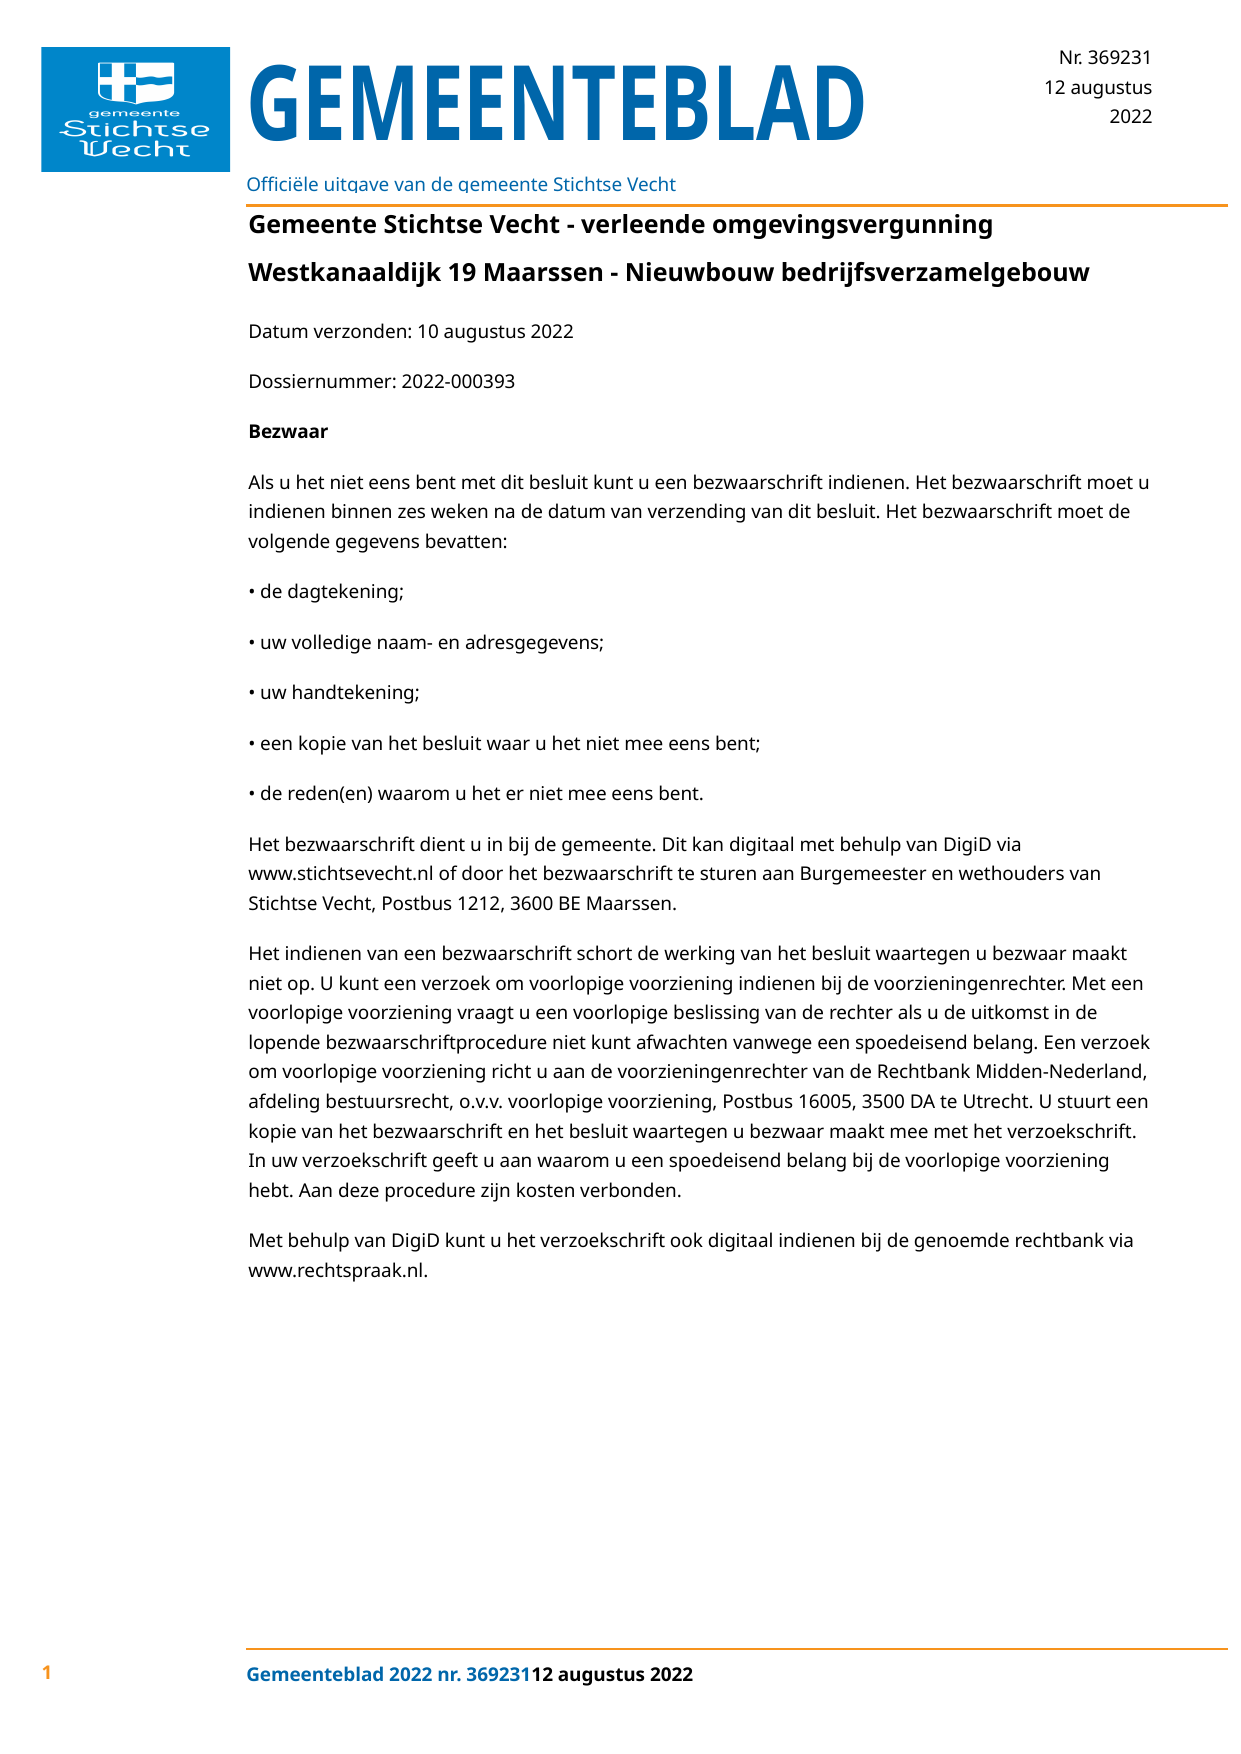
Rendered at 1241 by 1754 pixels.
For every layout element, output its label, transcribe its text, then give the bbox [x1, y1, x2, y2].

text • uw volledige naam- en adresgegevens; [248, 629, 1152, 655]
text Met behulp van DigiD kunt u het verzoekschrift ook digitaal indienen bij de genoemde rechtbank via www.rechtspraak.nl. [248, 1227, 1152, 1283]
text • uw handtekening; [248, 679, 1152, 705]
text Het bezwaarschrift dient u in bij de gemeente. Dit kan digitaal met behulp van DigiD via www.stichtsevecht.nl of door het bezwaarschrift te sturen aan Burgemeester en wethouders van Stichtse Vecht, Postbus 1212, 3600 BE Maarssen. [248, 831, 1152, 916]
text Als u het niet eens bent met dit besluit kunt u een bezwaarschrift indienen. Het bezwaarschrift moet u indienen binnen zes weken na de datum van verzending van dit besluit. Het bezwaarschrift moet de volgende gegevens bevatten: [248, 469, 1152, 554]
text Dossiernummer: 2022-000393 [248, 368, 1152, 394]
text Het indienen van een bezwaarschrift schort de werking van het besluit waartegen u bezwaar maakt niet op. U kunt een verzoek om voorlopige voorziening indienen bij de voorzieningenrechter. Met een voorlopige voorziening vraagt u een voorlopige beslissing van de rechter als u de uitkomst in de lopende bezwaarschriftprocedure niet kunt afwachten vanwege een spoedeisend belang. Een verzoek om voorlopige voorziening richt u aan de voorzieningenrechter van de Rechtbank Midden-Nederland, afdeling bestuursrecht, o.v.v. voorlopige voorziening, Postbus 16005, 3500 DA te Utrecht. U stuurt een kopie van het bezwaarschrift en het besluit waartegen u bezwaar maakt mee met het verzoekschrift. In uw verzoekschrift geeft u aan waarom u een spoedeisend belang bij de voorlopige voorziening hebt. Aan deze procedure zijn kosten verbonden. [248, 940, 1152, 1203]
text Datum verzonden: 10 augustus 2022 [248, 318, 1152, 344]
text Gemeente Stichtse Vecht - verleende omgevingsvergunning Westkanaaldijk 19 Maarssen - Nieuwbouw bedrijfsverzamelgebouw [248, 207, 1152, 288]
picture [137, 63, 174, 103]
text • een kopie van het besluit waar u het niet mee eens bent; [248, 730, 1152, 756]
text • de dagtekening; [248, 579, 1152, 604]
text Bezwaar [248, 419, 1152, 444]
text • de reden(en) waarom u het er niet mee eens bent. [248, 780, 1152, 806]
picture [99, 63, 135, 101]
